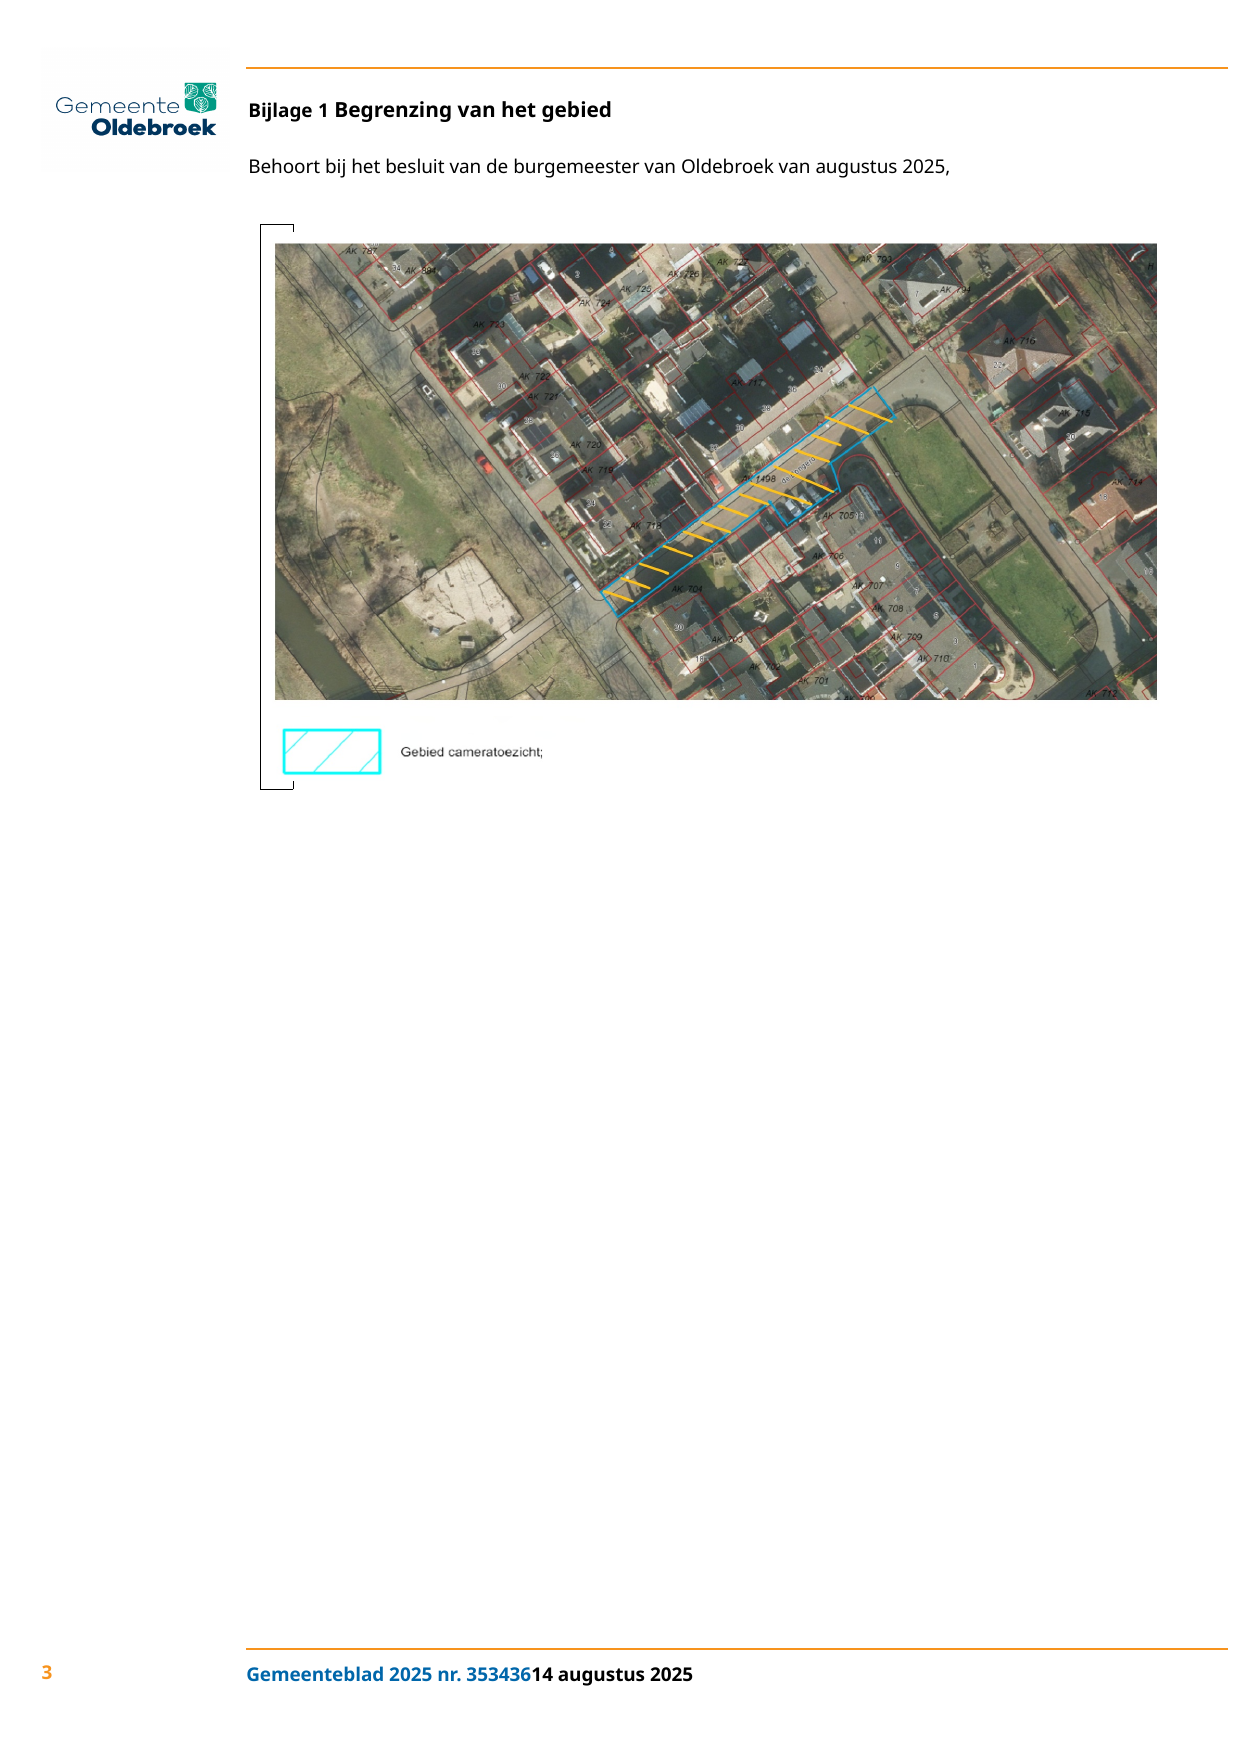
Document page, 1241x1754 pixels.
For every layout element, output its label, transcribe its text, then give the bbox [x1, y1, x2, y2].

picture [41, 47, 231, 172]
text Behoort bij het besluit van de burgemeester van Oldebroek van augustus 2025, [248, 153, 1152, 179]
picture [268, 232, 1173, 781]
text Bijlage 1 Begrenzing van het gebied [248, 95, 1152, 123]
